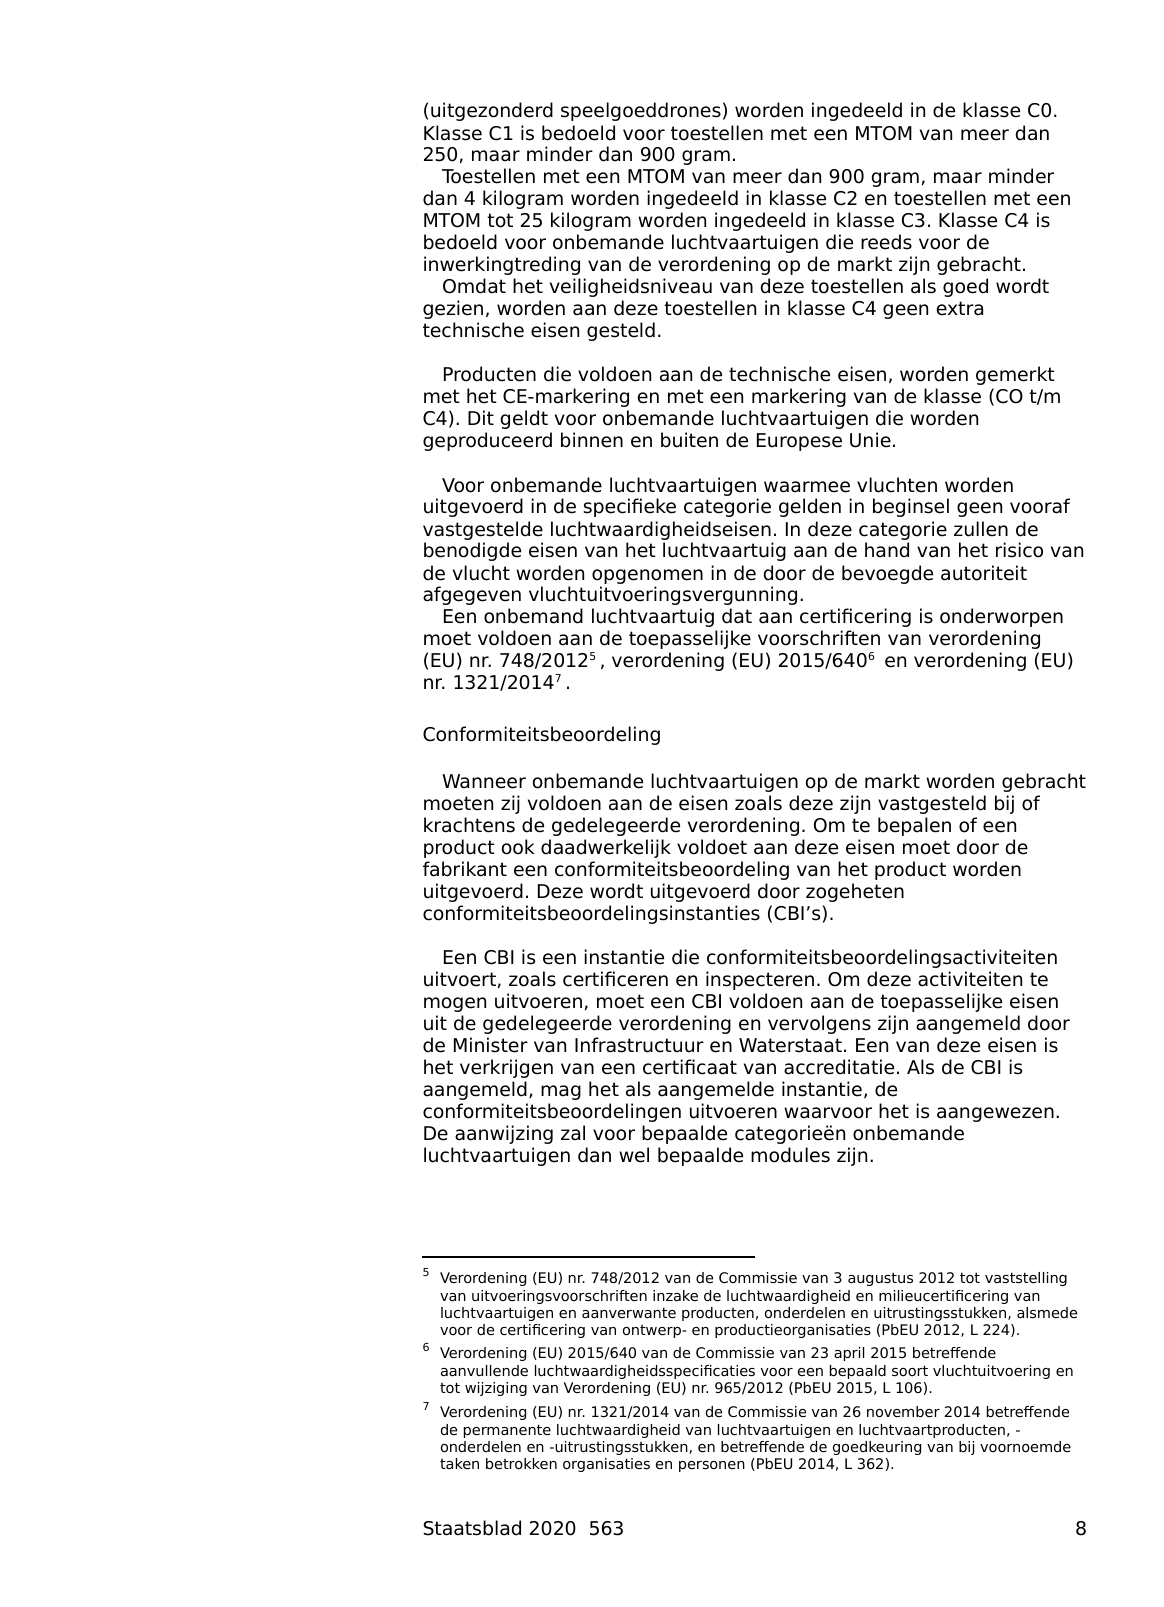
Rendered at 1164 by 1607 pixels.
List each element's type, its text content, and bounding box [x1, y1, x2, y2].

text Voor onbemande luchtvaartuigen waarmee vluchten worden uitgevoerd in de specifieke categorie gelden in beginsel geen vooraf vastgestelde luchtwaardigheidseisen. In deze categorie zullen de benodigde eisen van het luchtvaartuig aan de hand van het risico van de vlucht worden opgenomen in de door de bevoegde autoriteit afgegeven vluchtuitvoeringsvergunning. [422, 474, 1087, 606]
text Omdat het veiligheidsniveau van deze toestellen als goed wordt gezien, worden aan deze toestellen in klasse C4 geen extra technische eisen gesteld. [422, 276, 1087, 342]
text Een CBI is een instantie die conformiteitsbeoordelingsactiviteiten uitvoert, zoals certificeren en inspecteren. Om deze activiteiten te mogen uitvoeren, moet een CBI voldoen aan de toepasselijke eisen uit de gedelegeerde verordening en vervolgens zijn aangemeld door de Minister van Infrastructuur en Waterstaat. Een van deze eisen is het verkrijgen van een certificaat van accreditatie. Als de CBI is aangemeld, mag het als aangemelde instantie, de conformiteitsbeoordelingen uitvoeren waarvoor het is aangewezen. De aanwijzing zal voor bepaalde categorieën onbemande luchtvaartuigen dan wel bepaalde modules zijn. [422, 947, 1087, 1167]
subtitle Conformiteitsbeoordeling [422, 724, 1087, 746]
text Toestellen met een MTOM van meer dan 900 gram, maar minder dan 4 kilogram worden ingedeeld in klasse C2 en toestellen met een MTOM tot 25 kilogram worden ingedeeld in klasse C3. Klasse C4 is bedoeld voor onbemande luchtvaartuigen die reeds voor de inwerkingtreding van de verordening op de markt zijn gebracht. [422, 166, 1087, 276]
text Verordening (EU) nr. 1321/2014 van de Commissie van 26 november 2014 betreffende de permanente luchtwaardigheid van luchtvaartuigen en luchtvaartproducten, -onderdelen en -uitrustingsstukken, en betreffende de goedkeuring van bij voornoemde taken betrokken organisaties en personen (PbEU 2014, L 362). [422, 1400, 1087, 1473]
text Verordening (EU) nr. 748/2012 van de Commissie van 3 augustus 2012 tot vaststelling van uitvoeringsvoorschriften inzake de luchtwaardigheid en milieucertificering van luchtvaartuigen en aanverwante producten, onderdelen en uitrustingsstukken, alsmede voor de certificering van ontwerp- en productieorganisaties (PbEU 2012, L 224). [422, 1266, 1087, 1338]
text (uitgezonderd speelgoeddrones) worden ingedeeld in de klasse C0. Klasse C1 is bedoeld voor toestellen met een MTOM van meer dan 250, maar minder dan 900 gram. [422, 100, 1087, 166]
text Producten die voldoen aan de technische eisen, worden gemerkt met het CE-markering en met een markering van de klasse (CO t/m C4). Dit geldt voor onbemande luchtvaartuigen die worden geproduceerd binnen en buiten de Europese Unie. [422, 364, 1087, 452]
text Verordening (EU) 2015/640 van de Commissie van 23 april 2015 betreffende aanvullende luchtwaardigheidsspecificaties voor een bepaald soort vluchtuitvoering en tot wijziging van Verordening (EU) nr. 965/2012 (PbEU 2015, L 106). [422, 1341, 1087, 1397]
text Een onbemand luchtvaartuig dat aan certificering is onderworpen moet voldoen aan de toepasselijke voorschriften van verordening (EU) nr. 748/2012, verordening (EU) 2015/640 en verordening (EU) nr. 1321/2014. [422, 606, 1087, 694]
text Wanneer onbemande luchtvaartuigen op de markt worden gebracht moeten zij voldoen aan de eisen zoals deze zijn vastgesteld bij of krachtens de gedelegeerde verordening. Om te bepalen of een product ook daadwerkelijk voldoet aan deze eisen moet door de fabrikant een conformiteitsbeoordeling van het product worden uitgevoerd. Deze wordt uitgevoerd door zogeheten conformiteitsbeoordelingsinstanties (CBI’s). [422, 771, 1087, 925]
